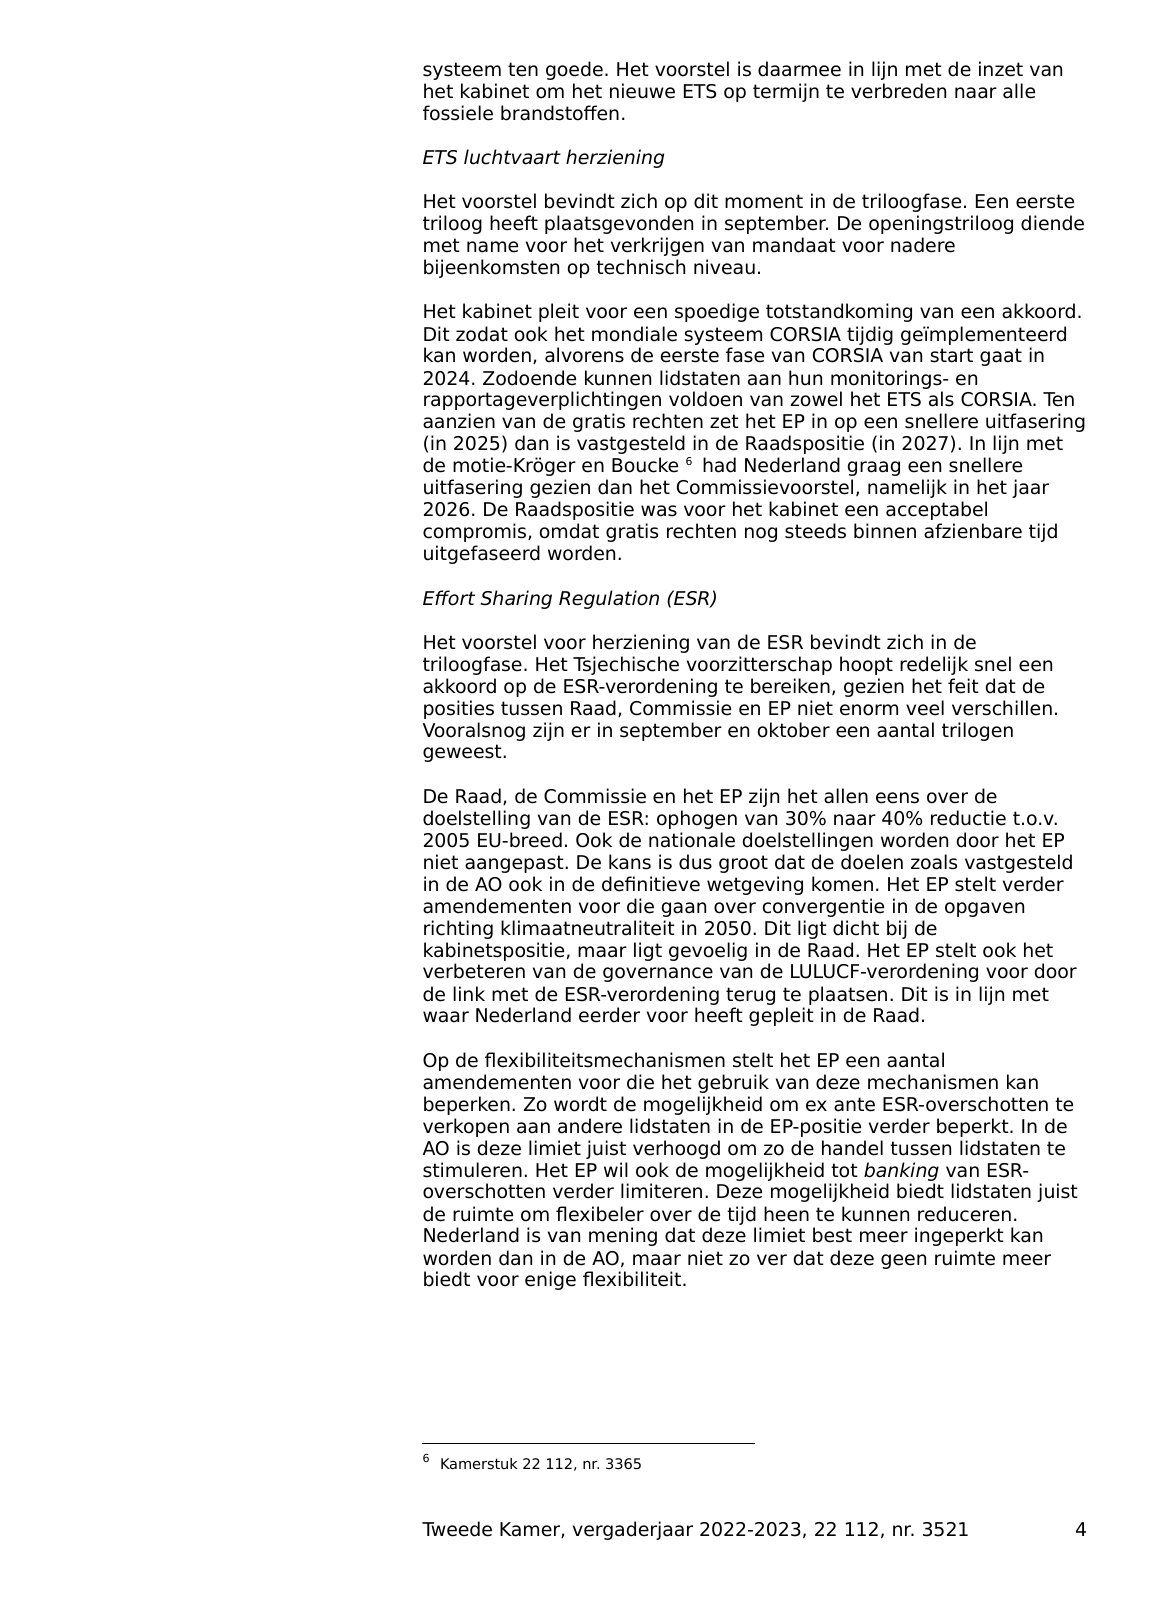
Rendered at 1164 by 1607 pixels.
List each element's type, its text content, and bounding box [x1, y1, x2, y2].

text Kamerstuk 22 112, nr. 3365 [422, 1452, 1087, 1474]
text systeem ten goede. Het voorstel is daarmee in lijn met de inzet van het kabinet om het nieuwe ETS op termijn te verbreden naar alle fossiele brandstoffen. [422, 59, 1087, 125]
subtitle ETS luchtvaart herziening [422, 147, 1087, 169]
text Op de flexibiliteitsmechanismen stelt het EP een aantal amendementen voor die het gebruik van deze mechanismen kan beperken. Zo wordt de mogelijkheid om ex ante ESR-overschotten te verkopen aan andere lidstaten in de EP-positie verder beperkt. In de AO is deze limiet juist verhoogd om zo de handel tussen lidstaten te stimuleren. Het EP wil ook de mogelijkheid tot banking van ESR-overschotten verder limiteren. Deze mogelijkheid biedt lidstaten juist de ruimte om flexibeler over de tijd heen te kunnen reduceren. Nederland is van mening dat deze limiet best meer ingeperkt kan worden dan in de AO, maar niet zo ver dat deze geen ruimte meer biedt voor enige flexibiliteit. [422, 1049, 1087, 1291]
text De Raad, de Commissie en het EP zijn het allen eens over de doelstelling van de ESR: ophogen van 30% naar 40% reductie t.o.v. 2005 EU-breed. Ook de nationale doelstellingen worden door het EP niet aangepast. De kans is dus groot dat de doelen zoals vastgesteld in de AO ook in de definitieve wetgeving komen. Het EP stelt verder amendementen voor die gaan over convergentie in de opgaven richting klimaatneutraliteit in 2050. Dit ligt dicht bij de kabinetspositie, maar ligt gevoelig in de Raad. Het EP stelt ook het verbeteren van de governance van de LULUCF-verordening voor door de link met de ESR-verordening terug te plaatsen. Dit is in lijn met waar Nederland eerder voor heeft gepleit in de Raad. [422, 786, 1087, 1027]
text Het voorstel bevindt zich op dit moment in de triloogfase. Een eerste triloog heeft plaatsgevonden in september. De openingstriloog diende met name voor het verkrijgen van mandaat voor nadere bijeenkomsten op technisch niveau. [422, 191, 1087, 279]
text Het kabinet pleit voor een spoedige totstandkoming van een akkoord. Dit zodat ook het mondiale systeem CORSIA tijdig geïmplementeerd kan worden, alvorens de eerste fase van CORSIA van start gaat in 2024. Zodoende kunnen lidstaten aan hun monitorings- en rapportageverplichtingen voldoen van zowel het ETS als CORSIA. Ten aanzien van de gratis rechten zet het EP in op een snellere uitfasering (in 2025) dan is vastgesteld in de Raadspositie (in 2027). In lijn met de motie-Kröger en Boucke had Nederland graag een snellere uitfasering gezien dan het Commissievoorstel, namelijk in het jaar 2026. De Raadspositie was voor het kabinet een acceptabel compromis, omdat gratis rechten nog steeds binnen afzienbare tijd uitgefaseerd worden. [422, 301, 1087, 565]
text Het voorstel voor herziening van de ESR bevindt zich in de triloogfase. Het Tsjechische voorzitterschap hoopt redelijk snel een akkoord op de ESR-verordening te bereiken, gezien het feit dat de posities tussen Raad, Commissie en EP niet enorm veel verschillen. Vooralsnog zijn er in september en oktober een aantal trilogen geweest. [422, 632, 1087, 763]
subtitle Effort Sharing Regulation (ESR) [422, 587, 1087, 609]
